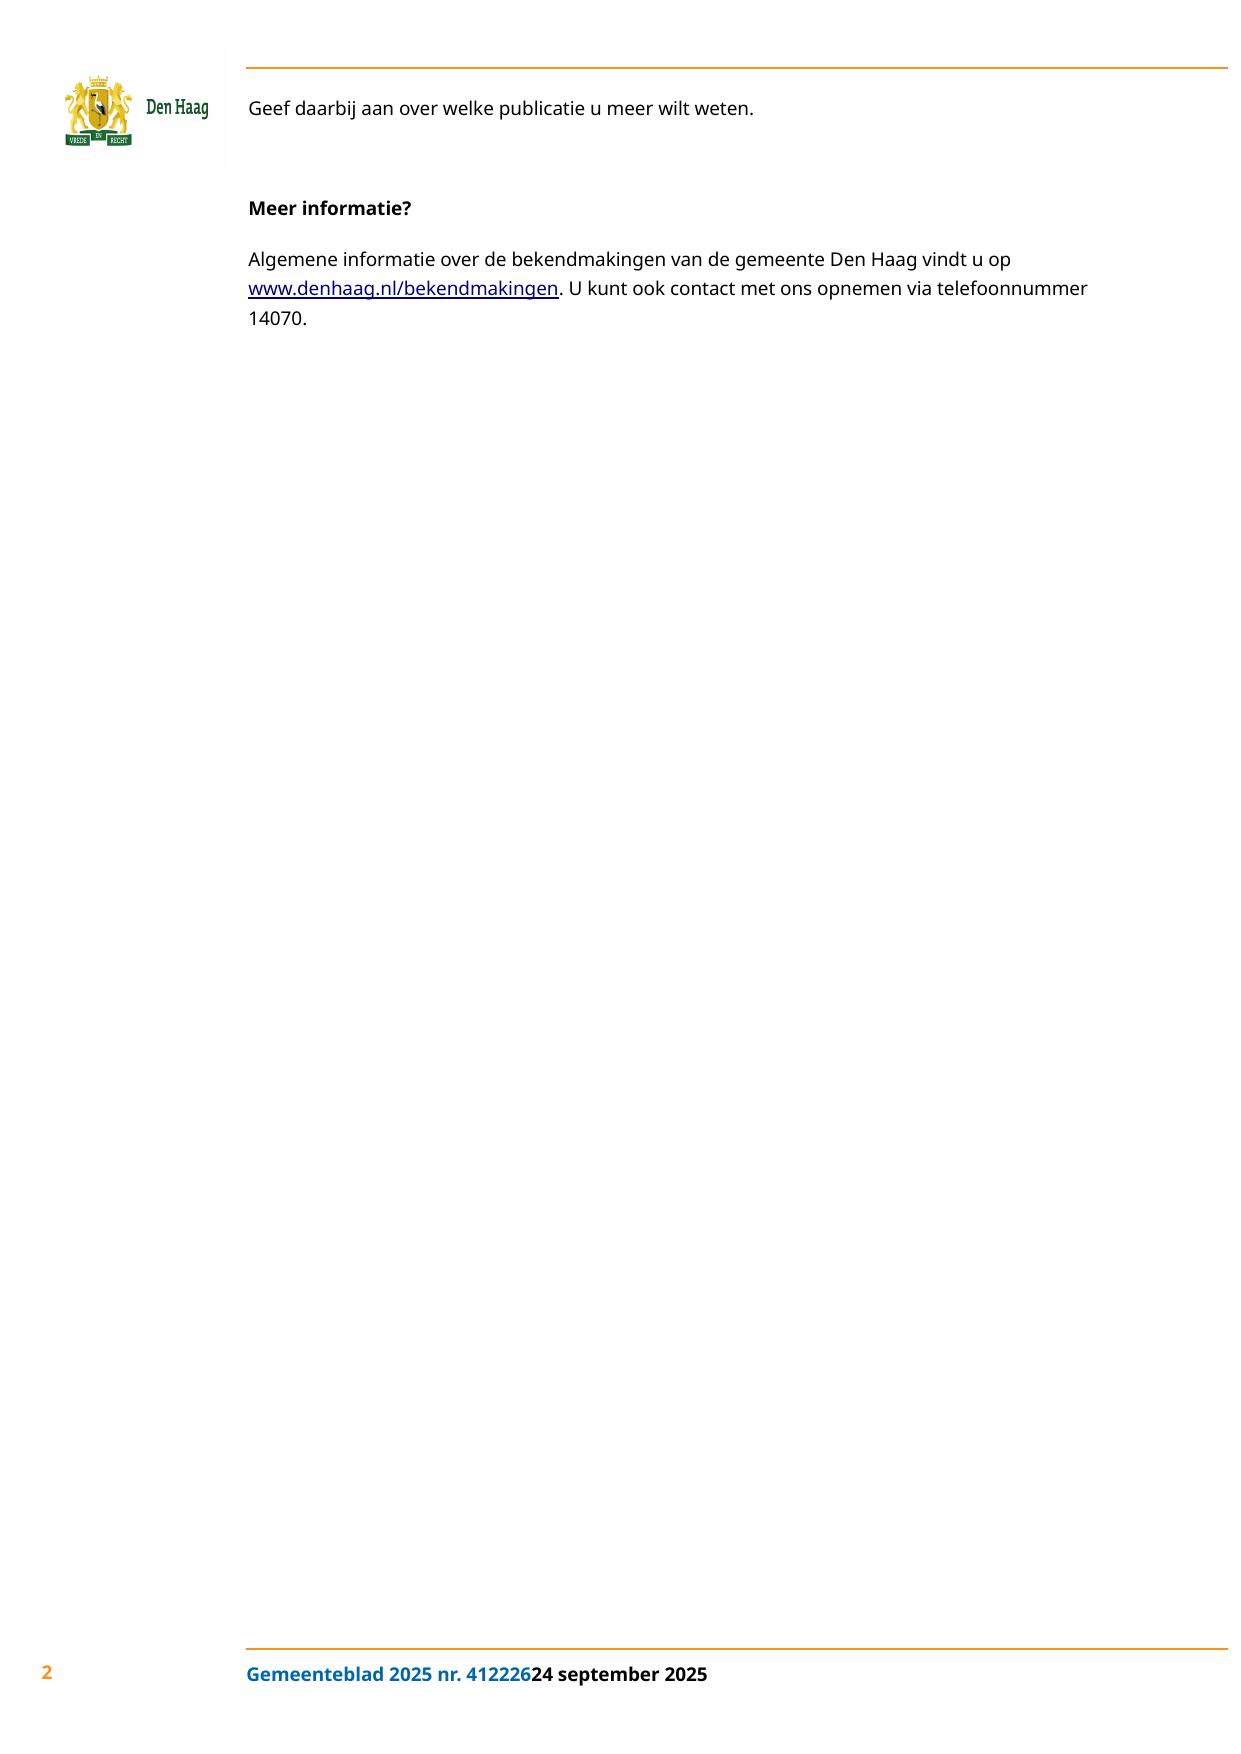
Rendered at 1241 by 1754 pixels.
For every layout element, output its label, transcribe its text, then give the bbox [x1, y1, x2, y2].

text Algemene informatie over de bekendmakingen van de gemeente Den Haag vindt u op www.denhaag.nl/bekendmakingen. U kunt ook contact met ons opnemen via telefoonnummer 14070. [248, 246, 1152, 331]
picture [41, 47, 231, 172]
text Geef daarbij aan over welke publicatie u meer wilt weten. [248, 95, 1152, 121]
text Meer informatie? [248, 196, 1152, 221]
